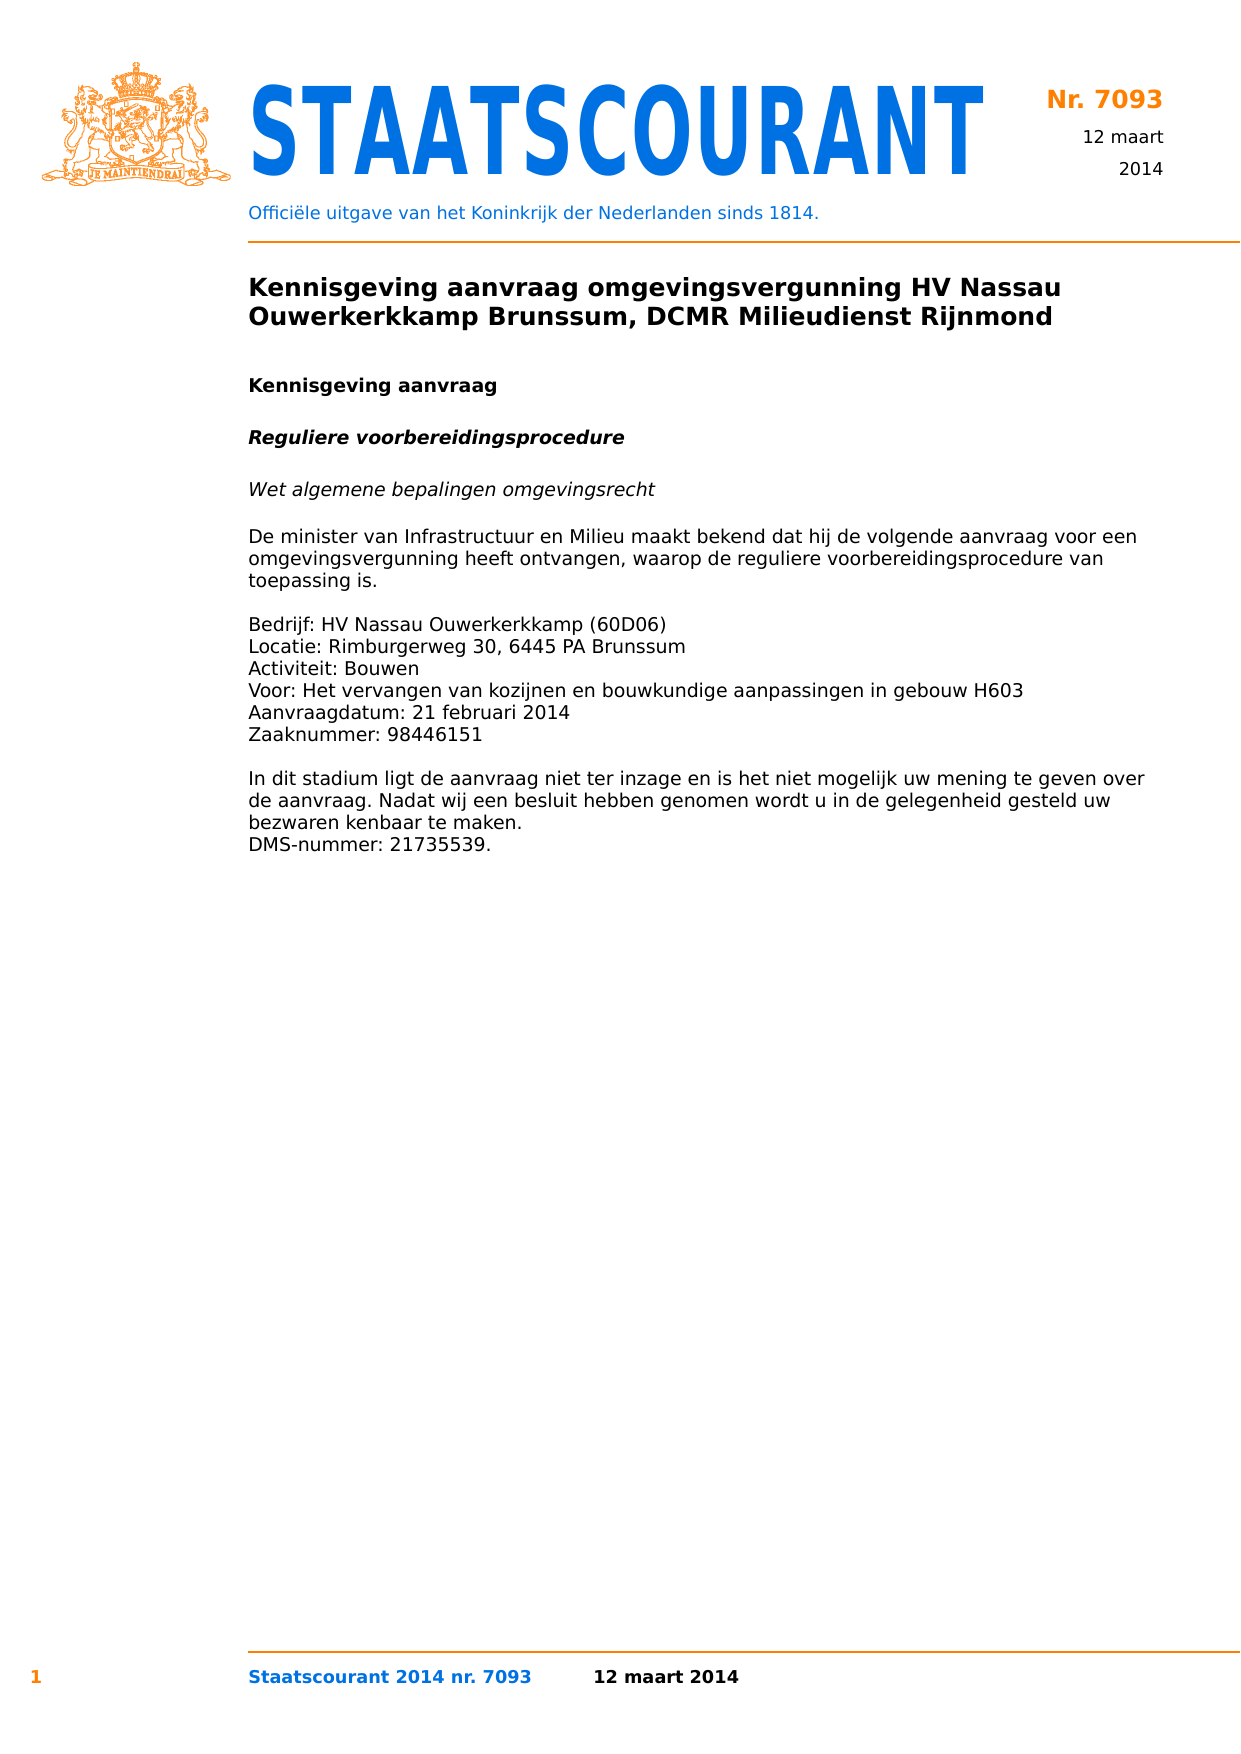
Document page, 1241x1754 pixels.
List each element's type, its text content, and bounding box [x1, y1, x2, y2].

table_header [25, 62, 248, 241]
subtitle Kennisgeving aanvraag [248, 375, 1163, 397]
table_cell 2014 [998, 153, 1240, 203]
table_cell Officiële uitgave van het Koninkrijk der Nederlanden sinds 1814. [248, 203, 1240, 241]
text Activiteit: Bouwen [248, 658, 1163, 680]
text De minister van Infrastructuur en Milieu maakt bekend dat hij de volgende aanvraag voor een omgevingsvergunning heeft ontvangen, waarop de reguliere voorbereidingsprocedure van toepassing is. [248, 526, 1163, 592]
picture [41, 62, 231, 186]
subtitle Wet algemene bepalingen omgevingsrecht [248, 479, 1163, 501]
text Zaaknummer: 98446151 [248, 724, 1163, 746]
table_cell 12 maart [998, 121, 1240, 153]
subtitle Reguliere voorbereidingsprocedure [248, 427, 1163, 449]
text DMS-nummer: 21735539. [248, 833, 1163, 856]
text Aanvraagdatum: 21 februari 2014 [248, 702, 1163, 724]
subtitle Kennisgeving aanvraag omgevingsvergunning HV Nassau Ouwerkerkkamp Brunssum, DCMR Milieudienst Rijnmond [248, 273, 1163, 331]
table_header Nr. 7093 [998, 62, 1240, 121]
text In dit stadium ligt de aanvraag niet ter inzage en is het niet mogelijk uw mening te geven over de aanvraag. Nadat wij een besluit hebben genomen wordt u in de gelegenheid gesteld uw bezwaren kenbaar te maken. [248, 768, 1163, 833]
text Voor: Het vervangen van kozijnen en bouwkundige aanpassingen in gebouw H603 [248, 680, 1163, 702]
text Bedrijf: HV Nassau Ouwerkerkkamp (60D06) [248, 614, 1163, 636]
text Locatie: Rimburgerweg 30, 6445 PA Brunssum [248, 636, 1163, 658]
table_header STAATSCOURANT [248, 62, 998, 203]
